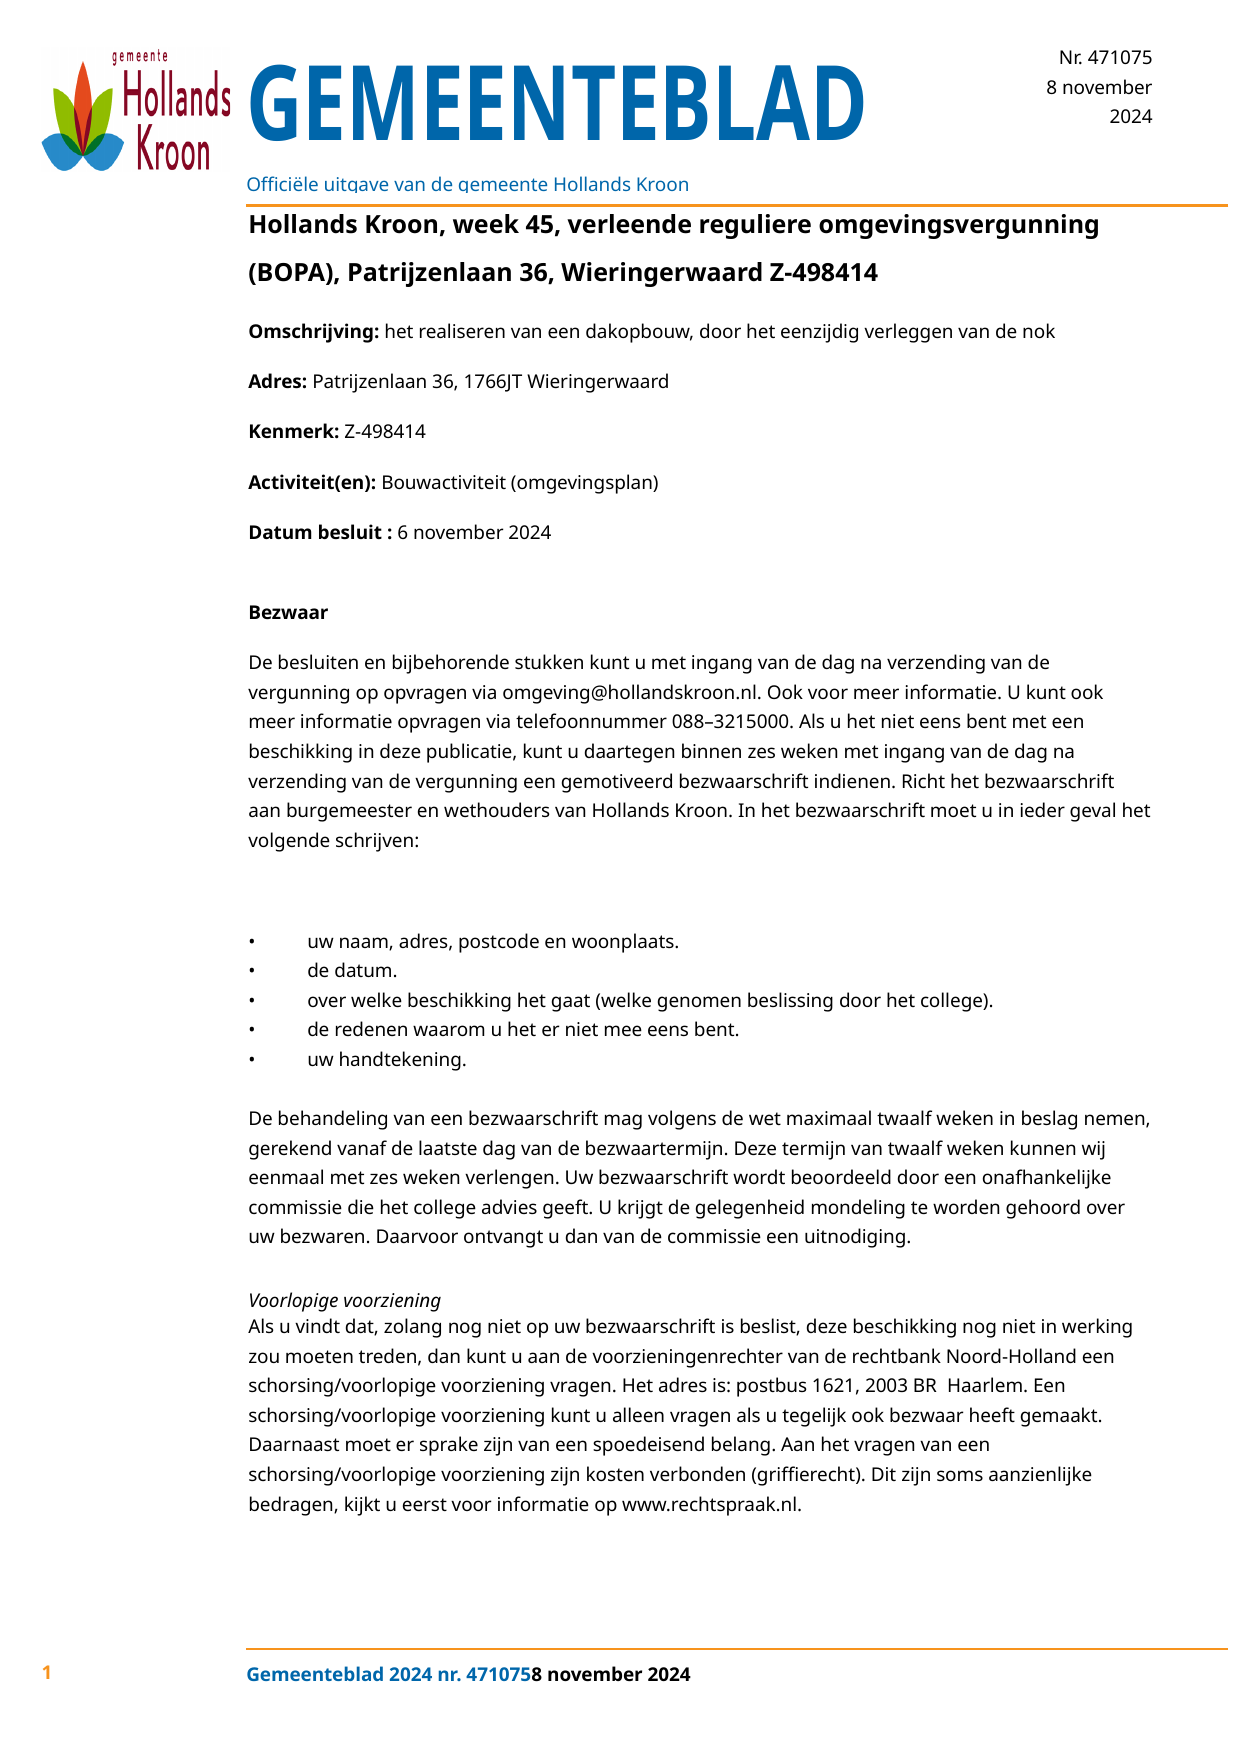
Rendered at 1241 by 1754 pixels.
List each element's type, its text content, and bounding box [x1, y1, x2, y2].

list de datum. [248, 957, 1152, 983]
text Bezwaar [248, 599, 1152, 625]
list uw naam, adres, postcode en woonplaats. [248, 928, 1152, 953]
text Voorlopige voorziening [248, 1288, 1152, 1313]
text De besluiten en bijbehorende stukken kunt u met ingang van de dag na verzending van de vergunning op opvragen via omgeving@hollandskroon.nl. Ook voor meer informatie. U kunt ook meer informatie opvragen via telefoonnummer 088–3215000. Als u het niet eens bent met een beschikking in deze publicatie, kunt u daartegen binnen zes weken met ingang van de dag na verzending van de vergunning een gemotiveerd bezwaarschrift indienen. Richt het bezwaarschrift aan burgemeester en wethouders van Hollands Kroon. In het bezwaarschrift moet u in ieder geval het volgende schrijven: [248, 649, 1152, 853]
text Datum besluit : 6 november 2024 [248, 519, 1152, 545]
table_header [700, 570, 1152, 596]
text Activiteit(en): Bouwactiviteit (omgevingsplan) [248, 469, 1152, 495]
list over welke beschikking het gaat (welke genomen beslissing door het college). [248, 987, 1152, 1013]
list uw handtekening. [248, 1046, 1152, 1072]
text De behandeling van een bezwaarschrift mag volgens de wet maximaal twaalf weken in beslag nemen, gerekend vanaf de laatste dag van de bezwaartermijn. Deze termijn van twaalf weken kunnen wij eenmaal met zes weken verlengen. Uw bezwaarschrift wordt beoordeeld door een onafhankelijke commissie die het college advies geeft. U krijgt de gelegenheid mondeling te worden gehoord over uw bezwaren. Daarvoor ontvangt u dan van de commissie een uitnodiging. [248, 1105, 1152, 1249]
table_header [248, 570, 700, 596]
text Kenmerk: Z-498414 [248, 419, 1152, 444]
text Adres: Patrijzenlaan 36, 1766JT Wieringerwaard [248, 368, 1152, 394]
text Als u vindt dat, zolang nog niet op uw bezwaarschrift is beslist, deze beschikking nog niet in werking zou moeten treden, dan kunt u aan de voorzieningenrechter van de rechtbank Noord-Holland een schorsing/voorlopige voorziening vragen. Het adres is: postbus 1621, 2003 BR Haarlem. Een schorsing/voorlopige voorziening kunt u alleen vragen als u tegelijk ook bezwaar heeft gemaakt. Daarnaast moet er sprake zijn van een spoedeisend belang. Aan het vragen van een schorsing/voorlopige voorziening zijn kosten verbonden (griffierecht). Dit zijn soms aanzienlijke bedragen, kijkt u eerst voor informatie op www.rechtspraak.nl. [248, 1313, 1152, 1517]
text Omschrijving: het realiseren van een dakopbouw, door het eenzijdig verleggen van de nok [248, 318, 1152, 344]
picture [41, 47, 231, 172]
text Hollands Kroon, week 45, verleende reguliere omgevingsvergunning (BOPA), Patrijzenlaan 36, Wieringerwaard Z-498414 [248, 207, 1152, 288]
list de redenen waarom u het er niet mee eens bent. [248, 1017, 1152, 1042]
